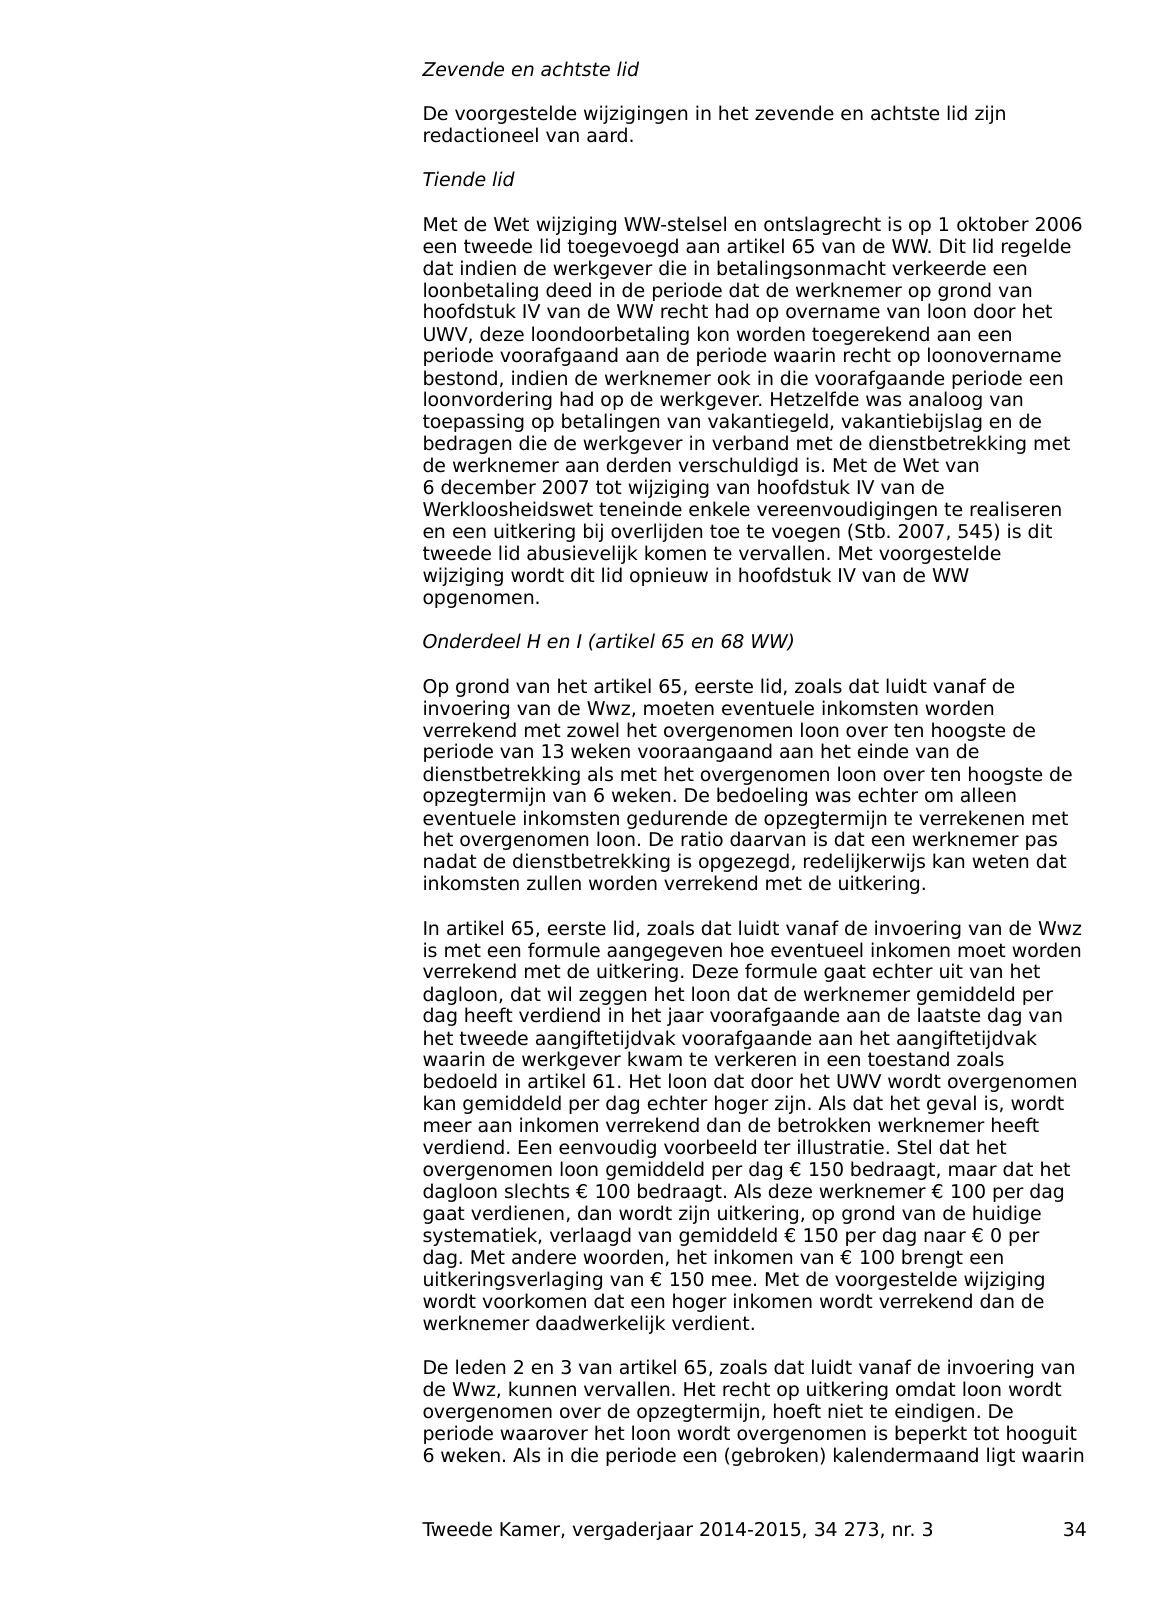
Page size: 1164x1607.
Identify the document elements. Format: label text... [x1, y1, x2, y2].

text Op grond van het artikel 65, eerste lid, zoals dat luidt vanaf de invoering van de Wwz, moeten eventuele inkomsten worden verrekend met zowel het overgenomen loon over ten hoogste de periode van 13 weken vooraangaand aan het einde van de dienstbetrekking als met het overgenomen loon over ten hoogste de opzegtermijn van 6 weken. De bedoeling was echter om alleen eventuele inkomsten gedurende de opzegtermijn te verrekenen met het overgenomen loon. De ratio daarvan is dat een werknemer pas nadat de dienstbetrekking is opgezegd, redelijkerwijs kan weten dat inkomsten zullen worden verrekend met de uitkering. [422, 676, 1087, 895]
text De leden 2 en 3 van artikel 65, zoals dat luidt vanaf de invoering van de Wwz, kunnen vervallen. Het recht op uitkering omdat loon wordt overgenomen over de opzegtermijn, hoeft niet te eindigen. De periode waarover het loon wordt overgenomen is beperkt tot hooguit 6 weken. Als in die periode een (gebroken) kalendermaand ligt waarin [422, 1357, 1087, 1467]
text Met de Wet wijziging WW-stelsel en ontslagrecht is op 1 oktober 2006 een tweede lid toegevoegd aan artikel 65 van de WW. Dit lid regelde dat indien de werkgever die in betalingsonmacht verkeerde een loonbetaling deed in de periode dat de werknemer op grond van hoofdstuk IV van de WW recht had op overname van loon door het UWV, deze loondoorbetaling kon worden toegerekend aan een periode voorafgaand aan de periode waarin recht op loonovername bestond, indien de werknemer ook in die voorafgaande periode een loonvordering had op de werkgever. Hetzelfde was analoog van toepassing op betalingen van vakantiegeld, vakantiebijslag en de bedragen die de werkgever in verband met de dienstbetrekking met de werknemer aan derden verschuldigd is. Met de Wet van 6 december 2007 tot wijziging van hoofdstuk IV van de Werkloosheidswet teneinde enkele vereenvoudigingen te realiseren en een uitkering bij overlijden toe te voegen (Stb. 2007, 545) is dit tweede lid abusievelijk komen te vervallen. Met voorgestelde wijziging wordt dit lid opnieuw in hoofdstuk IV van de WW opgenomen. [422, 213, 1087, 609]
subtitle Onderdeel H en I (artikel 65 en 68 WW) [422, 631, 1087, 653]
subtitle Zevende en achtste lid [422, 59, 1087, 81]
text In artikel 65, eerste lid, zoals dat luidt vanaf de invoering van de Wwz is met een formule aangegeven hoe eventueel inkomen moet worden verrekend met de uitkering. Deze formule gaat echter uit van het dagloon, dat wil zeggen het loon dat de werknemer gemiddeld per dag heeft verdiend in het jaar voorafgaande aan de laatste dag van het tweede aangiftetijdvak voorafgaande aan het aangiftetijdvak waarin de werkgever kwam te verkeren in een toestand zoals bedoeld in artikel 61. Het loon dat door het UWV wordt overgenomen kan gemiddeld per dag echter hoger zijn. Als dat het geval is, wordt meer aan inkomen verrekend dan de betrokken werknemer heeft verdiend. Een eenvoudig voorbeeld ter illustratie. Stel dat het overgenomen loon gemiddeld per dag € 150 bedraagt, maar dat het dagloon slechts € 100 bedraagt. Als deze werknemer € 100 per dag gaat verdienen, dan wordt zijn uitkering, op grond van de huidige systematiek, verlaagd van gemiddeld € 150 per dag naar € 0 per dag. Met andere woorden, het inkomen van € 100 brengt een uitkeringsverlaging van € 150 mee. Met de voorgestelde wijziging wordt voorkomen dat een hoger inkomen wordt verrekend dan de werknemer daadwerkelijk verdient. [422, 917, 1087, 1335]
subtitle Tiende lid [422, 169, 1087, 191]
text De voorgestelde wijzigingen in het zevende en achtste lid zijn redactioneel van aard. [422, 103, 1087, 147]
